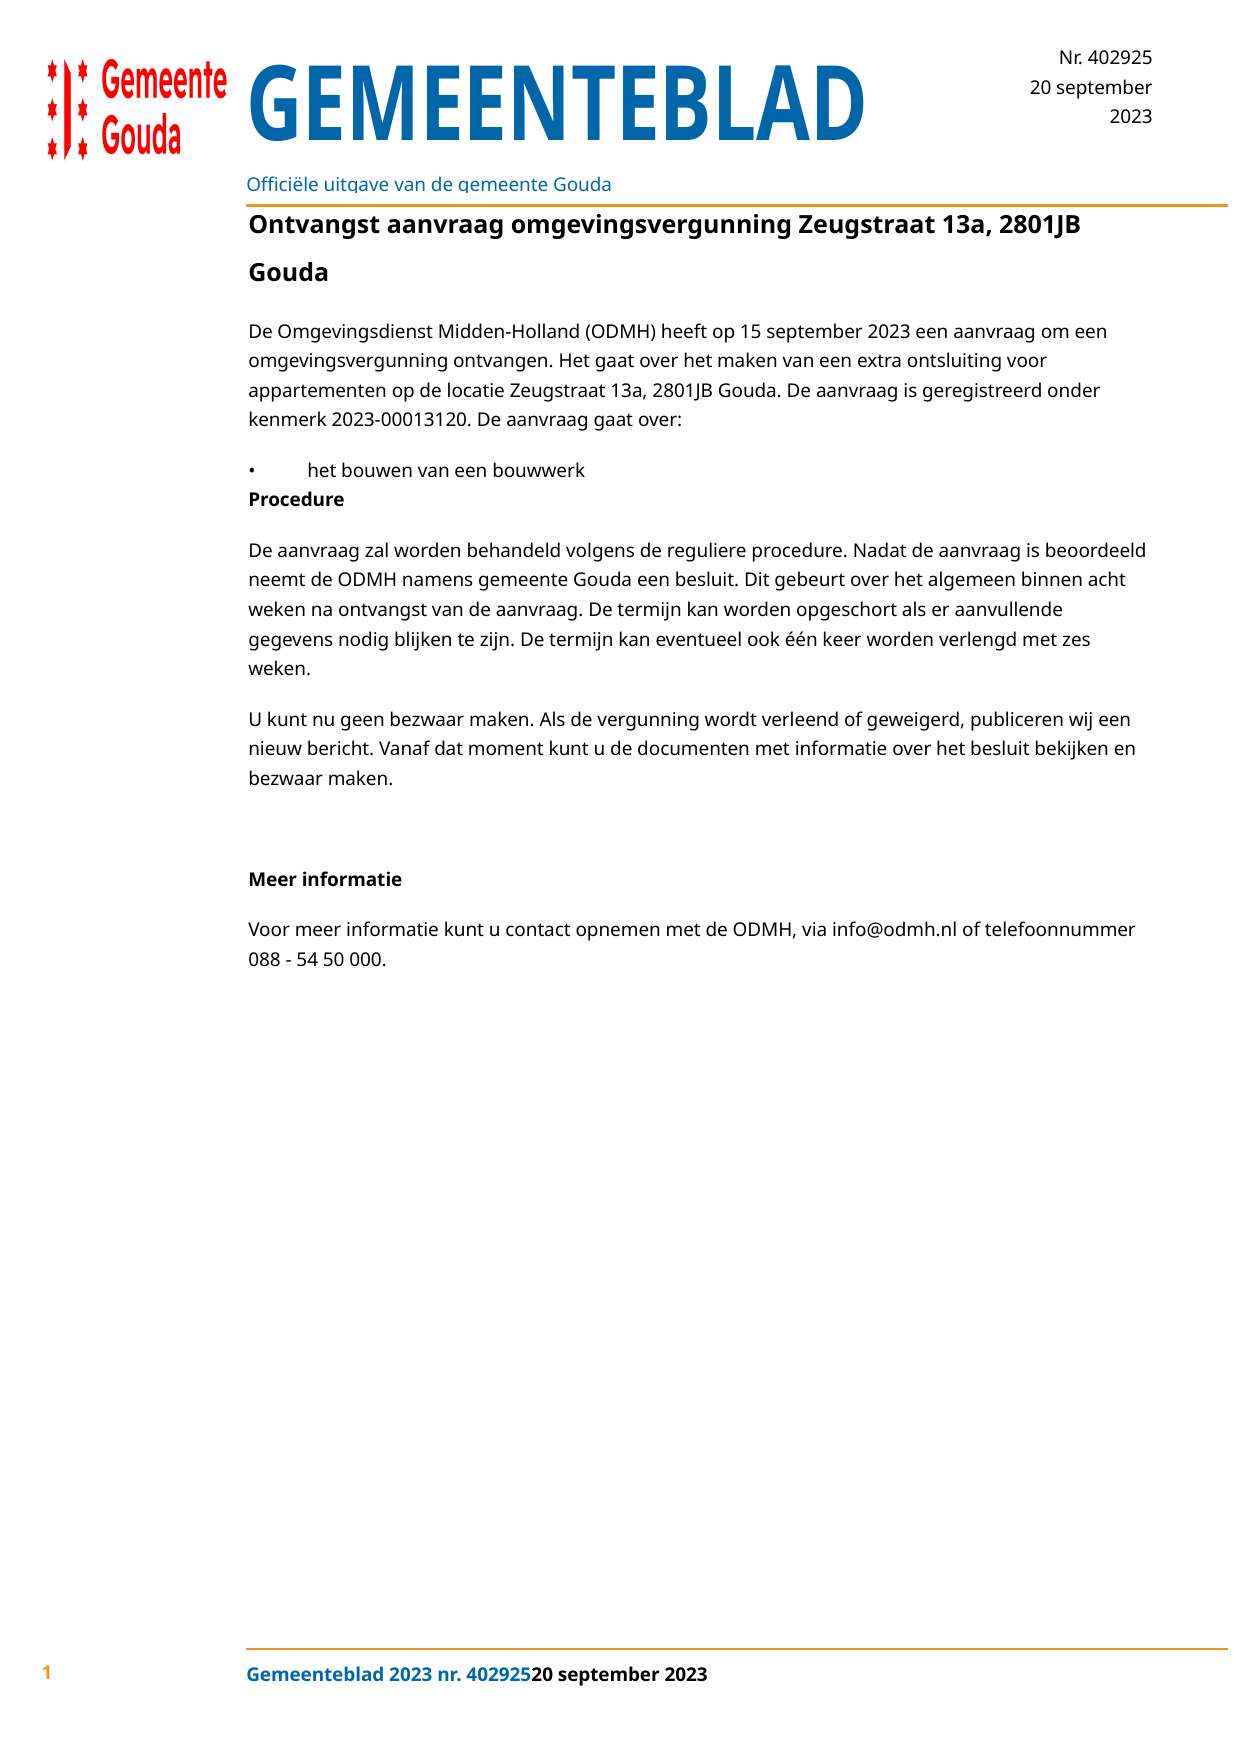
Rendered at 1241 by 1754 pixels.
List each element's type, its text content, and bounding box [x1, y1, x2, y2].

text Voor meer informatie kunt u contact opnemen met de ODMH, via info@odmh.nl of telefoonnummer 088 - 54 50 000. [248, 916, 1152, 972]
text Procedure [248, 487, 1152, 512]
text De Omgevingsdienst Midden-Holland (ODMH) heeft op 15 september 2023 een aanvraag om een omgevingsvergunning ontvangen. Het gaat over het maken van een extra ontsluiting voor appartementen op de locatie Zeugstraat 13a, 2801JB Gouda. De aanvraag is geregistreerd onder kenmerk 2023-00013120. De aanvraag gaat over: [248, 318, 1152, 432]
text De aanvraag zal worden behandeld volgens de reguliere procedure. Nadat de aanvraag is beoordeeld neemt de ODMH namens gemeente Gouda een besluit. Dit gebeurt over het algemeen binnen acht weken na ontvangst van de aanvraag. De termijn kan worden opgeschort als er aanvullende gegevens nodig blijken te zijn. De termijn kan eventueel ook één keer worden verlengd met zes weken. [248, 537, 1152, 681]
text U kunt nu geen bezwaar maken. Als de vergunning wordt verleend of geweigerd, publiceren wij een nieuw bericht. Vanaf dat moment kunt u de documenten met informatie over het besluit bekijken en bezwaar maken. [248, 706, 1152, 791]
picture [41, 47, 231, 172]
list het bouwen van een bouwwerk [248, 457, 1152, 483]
text Ontvangst aanvraag omgevingsvergunning Zeugstraat 13a, 2801JB Gouda [248, 207, 1152, 288]
text Meer informatie [248, 866, 1152, 892]
